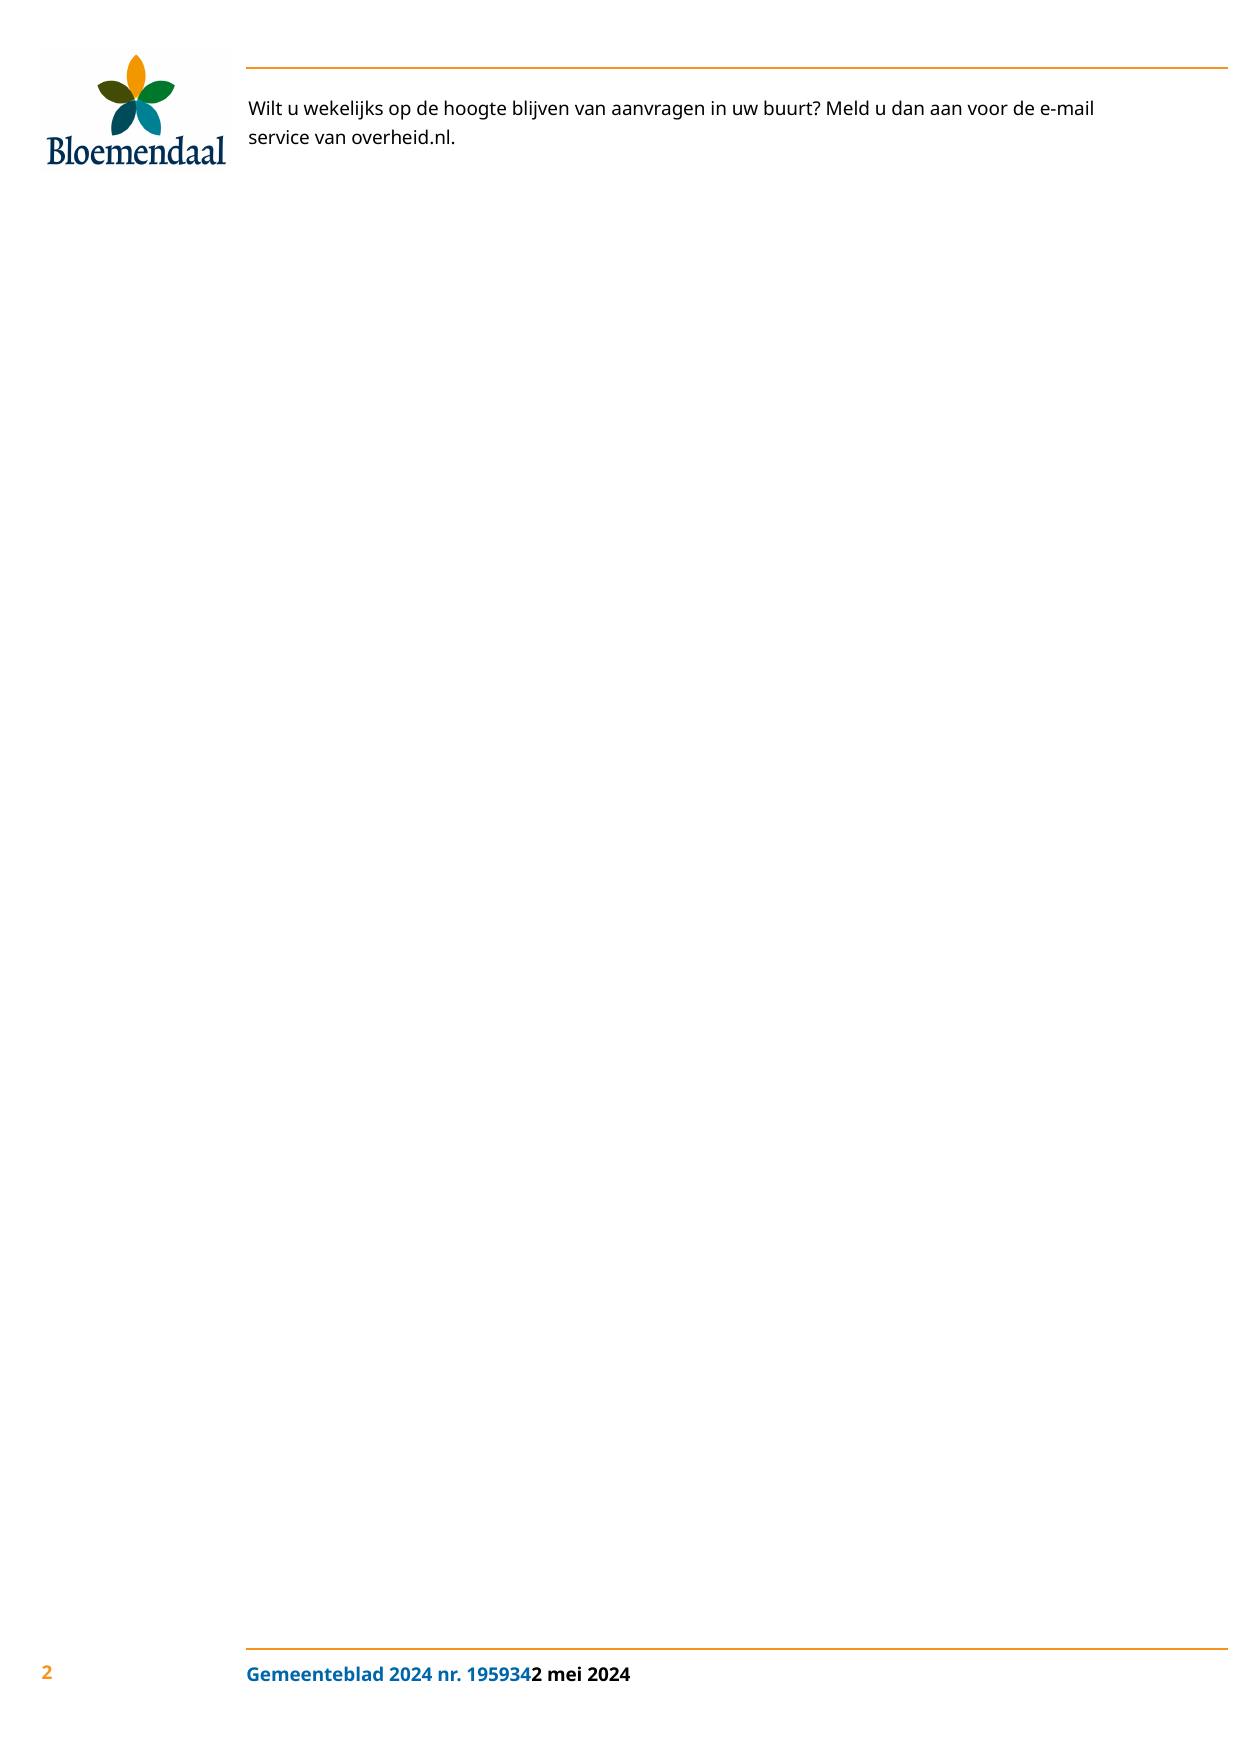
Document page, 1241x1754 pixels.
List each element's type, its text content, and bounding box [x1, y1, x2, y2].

text Wilt u wekelijks op de hoogte blijven van aanvragen in uw buurt? Meld u dan aan voor de e-mail service van overheid.nl. [248, 95, 1152, 150]
picture [41, 47, 231, 172]
